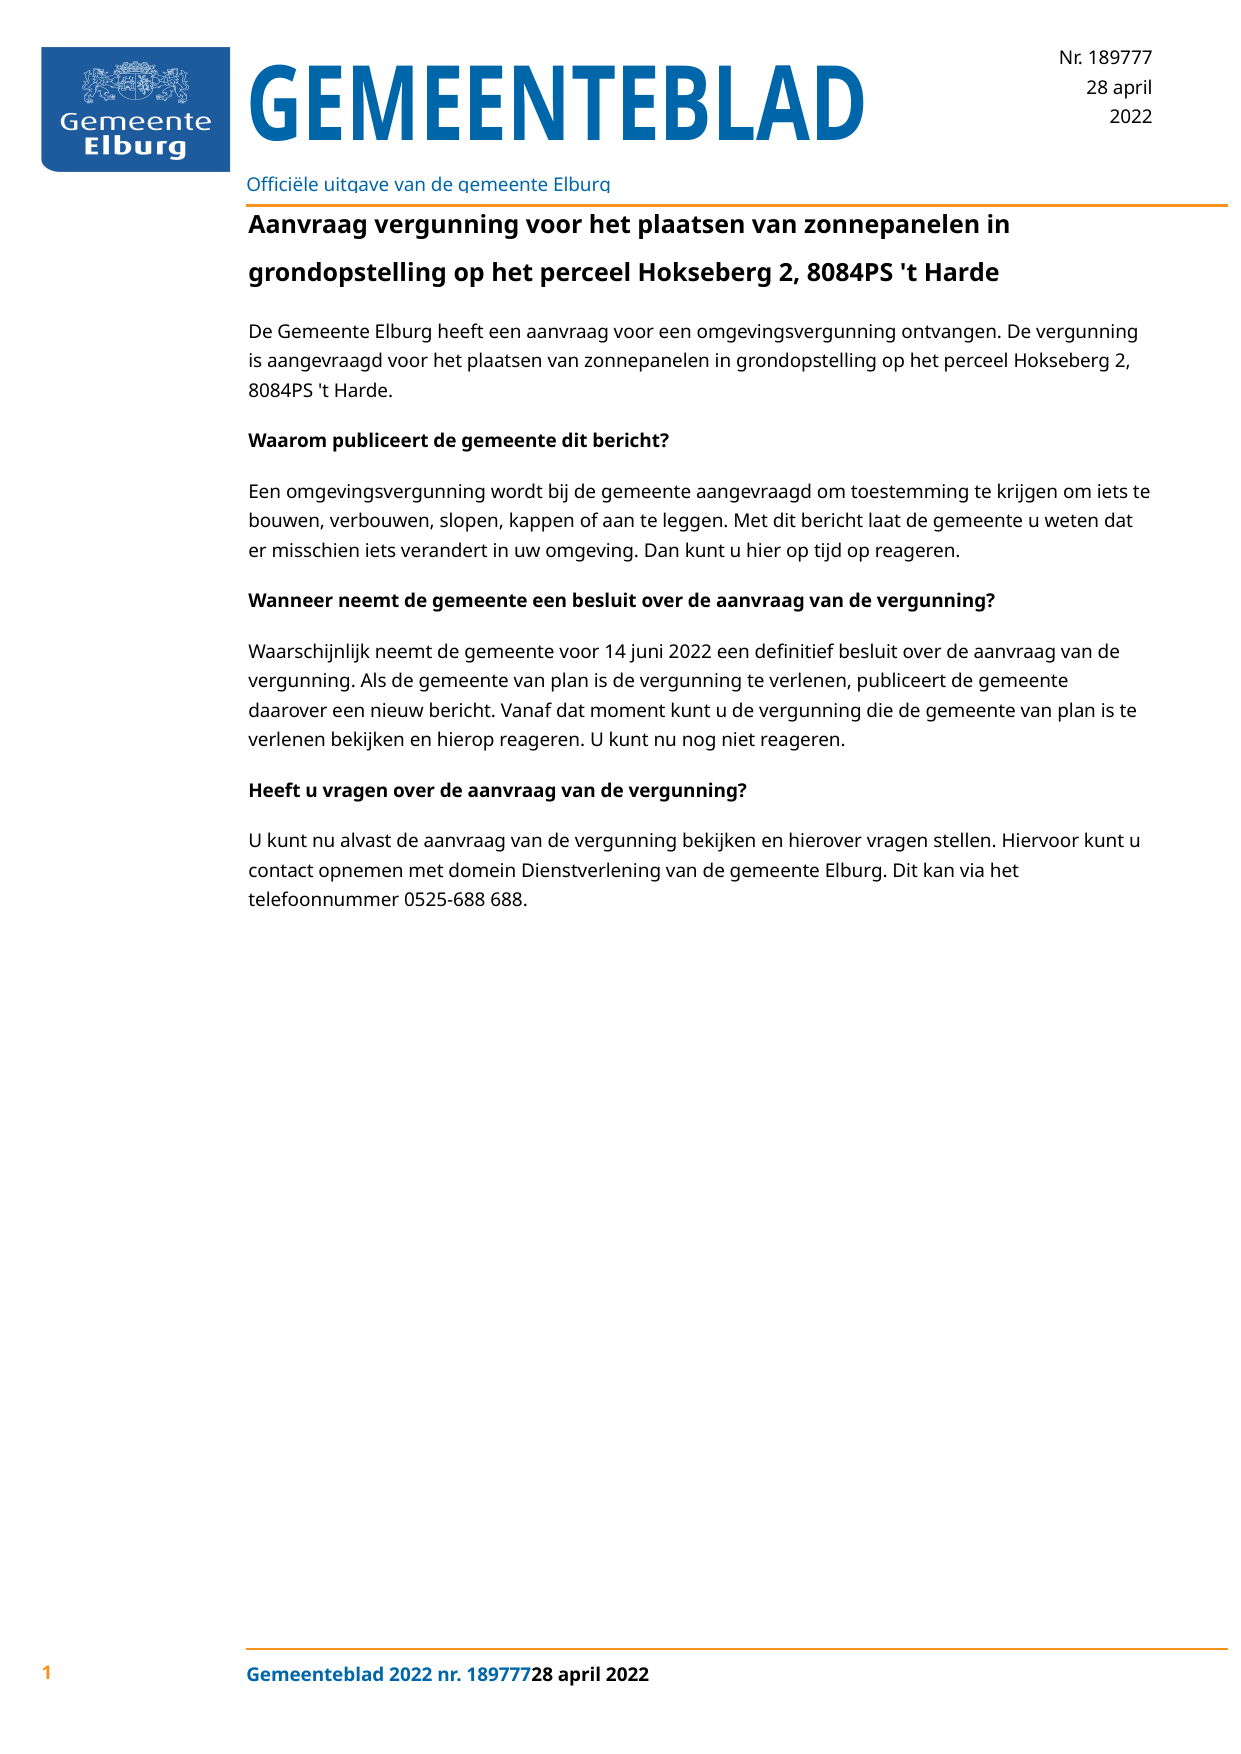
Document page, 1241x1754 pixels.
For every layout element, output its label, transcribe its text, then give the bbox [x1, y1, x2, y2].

text Aanvraag vergunning voor het plaatsen van zonnepanelen in grondopstelling op het perceel Hokseberg 2, 8084PS 't Harde [248, 207, 1152, 288]
text U kunt nu alvast de aanvraag van de vergunning bekijken en hierover vragen stellen. Hiervoor kunt u contact opnemen met domein Dienstverlening van de gemeente Elburg. Dit kan via het telefoonnummer 0525-688 688. [248, 827, 1152, 912]
text Waarschijnlijk neemt de gemeente voor 14 juni 2022 een definitief besluit over de aanvraag van de vergunning. Als de gemeente van plan is de vergunning te verlenen, publiceert de gemeente daarover een nieuw bericht. Vanaf dat moment kunt u de vergunning die de gemeente van plan is te verlenen bekijken en hierop reageren. U kunt nu nog niet reageren. [248, 638, 1152, 752]
text De Gemeente Elburg heeft een aanvraag voor een omgevingsvergunning ontvangen. De vergunning is aangevraagd voor het plaatsen van zonnepanelen in grondopstelling op het perceel Hokseberg 2, 8084PS 't Harde. [248, 318, 1152, 403]
text Wanneer neemt de gemeente een besluit over de aanvraag van de vergunning? [248, 587, 1152, 613]
text Heeft u vragen over de aanvraag van de vergunning? [248, 777, 1152, 803]
picture [41, 47, 231, 172]
text Een omgevingsvergunning wordt bij de gemeente aangevraagd om toestemming te krijgen om iets te bouwen, verbouwen, slopen, kappen of aan te leggen. Met dit bericht laat de gemeente u weten dat er misschien iets verandert in uw omgeving. Dan kunt u hier op tijd op reageren. [248, 478, 1152, 563]
text Waarom publiceert de gemeente dit bericht? [248, 427, 1152, 453]
